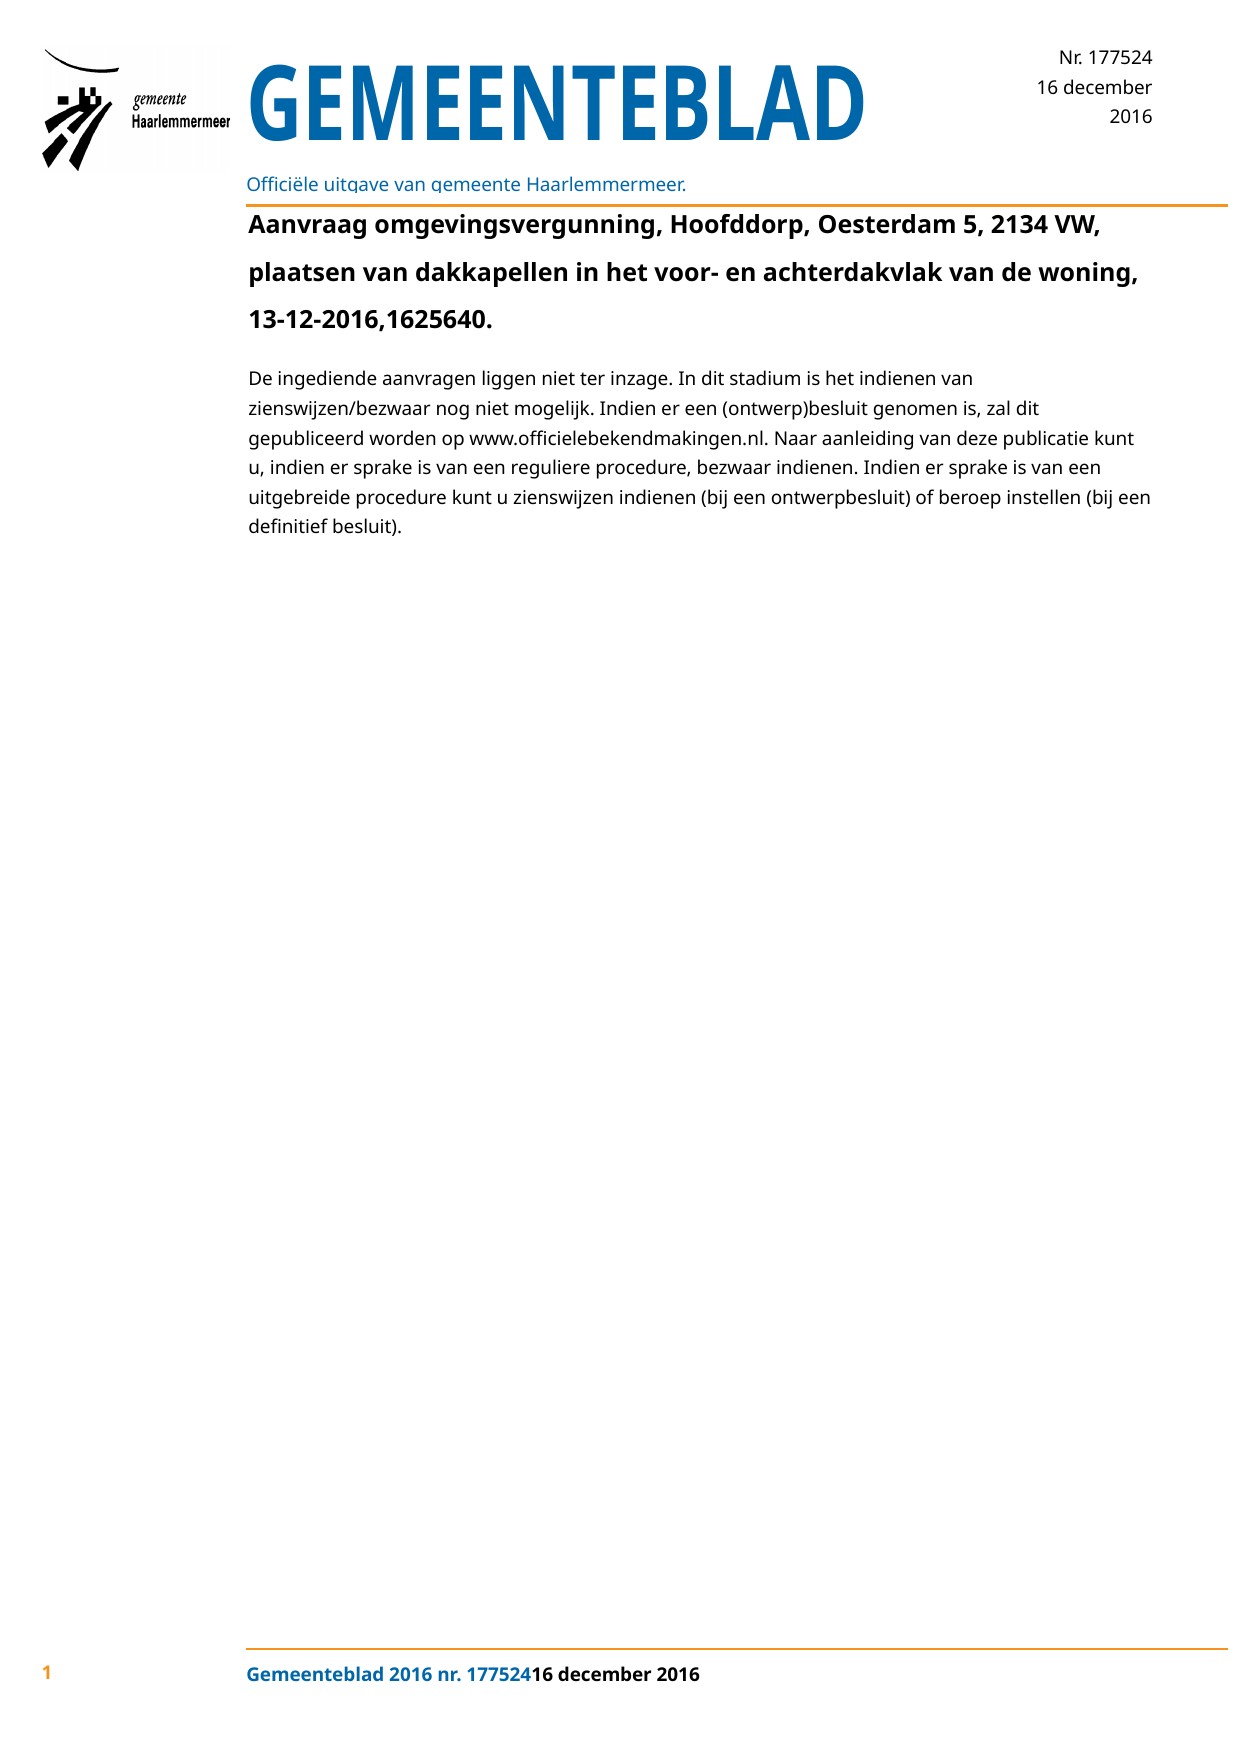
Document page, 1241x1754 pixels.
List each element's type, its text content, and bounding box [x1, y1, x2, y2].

picture [41, 47, 231, 172]
text Aanvraag omgevingsvergunning, Hoofddorp, Oesterdam 5, 2134 VW, plaatsen van dakkapellen in het voor- en achterdakvlak van de woning, 13-12-2016,1625640. [248, 207, 1152, 336]
text De ingediende aanvragen liggen niet ter inzage. In dit stadium is het indienen van zienswijzen/bezwaar nog niet mogelijk. Indien er een (ontwerp)besluit genomen is, zal dit gepubliceerd worden op www.officielebekendmakingen.nl. Naar aanleiding van deze publicatie kunt u, indien er sprake is van een reguliere procedure, bezwaar indienen. Indien er sprake is van een uitgebreide procedure kunt u zienswijzen indienen (bij een ontwerpbesluit) of beroep instellen (bij een definitief besluit). [248, 366, 1152, 539]
